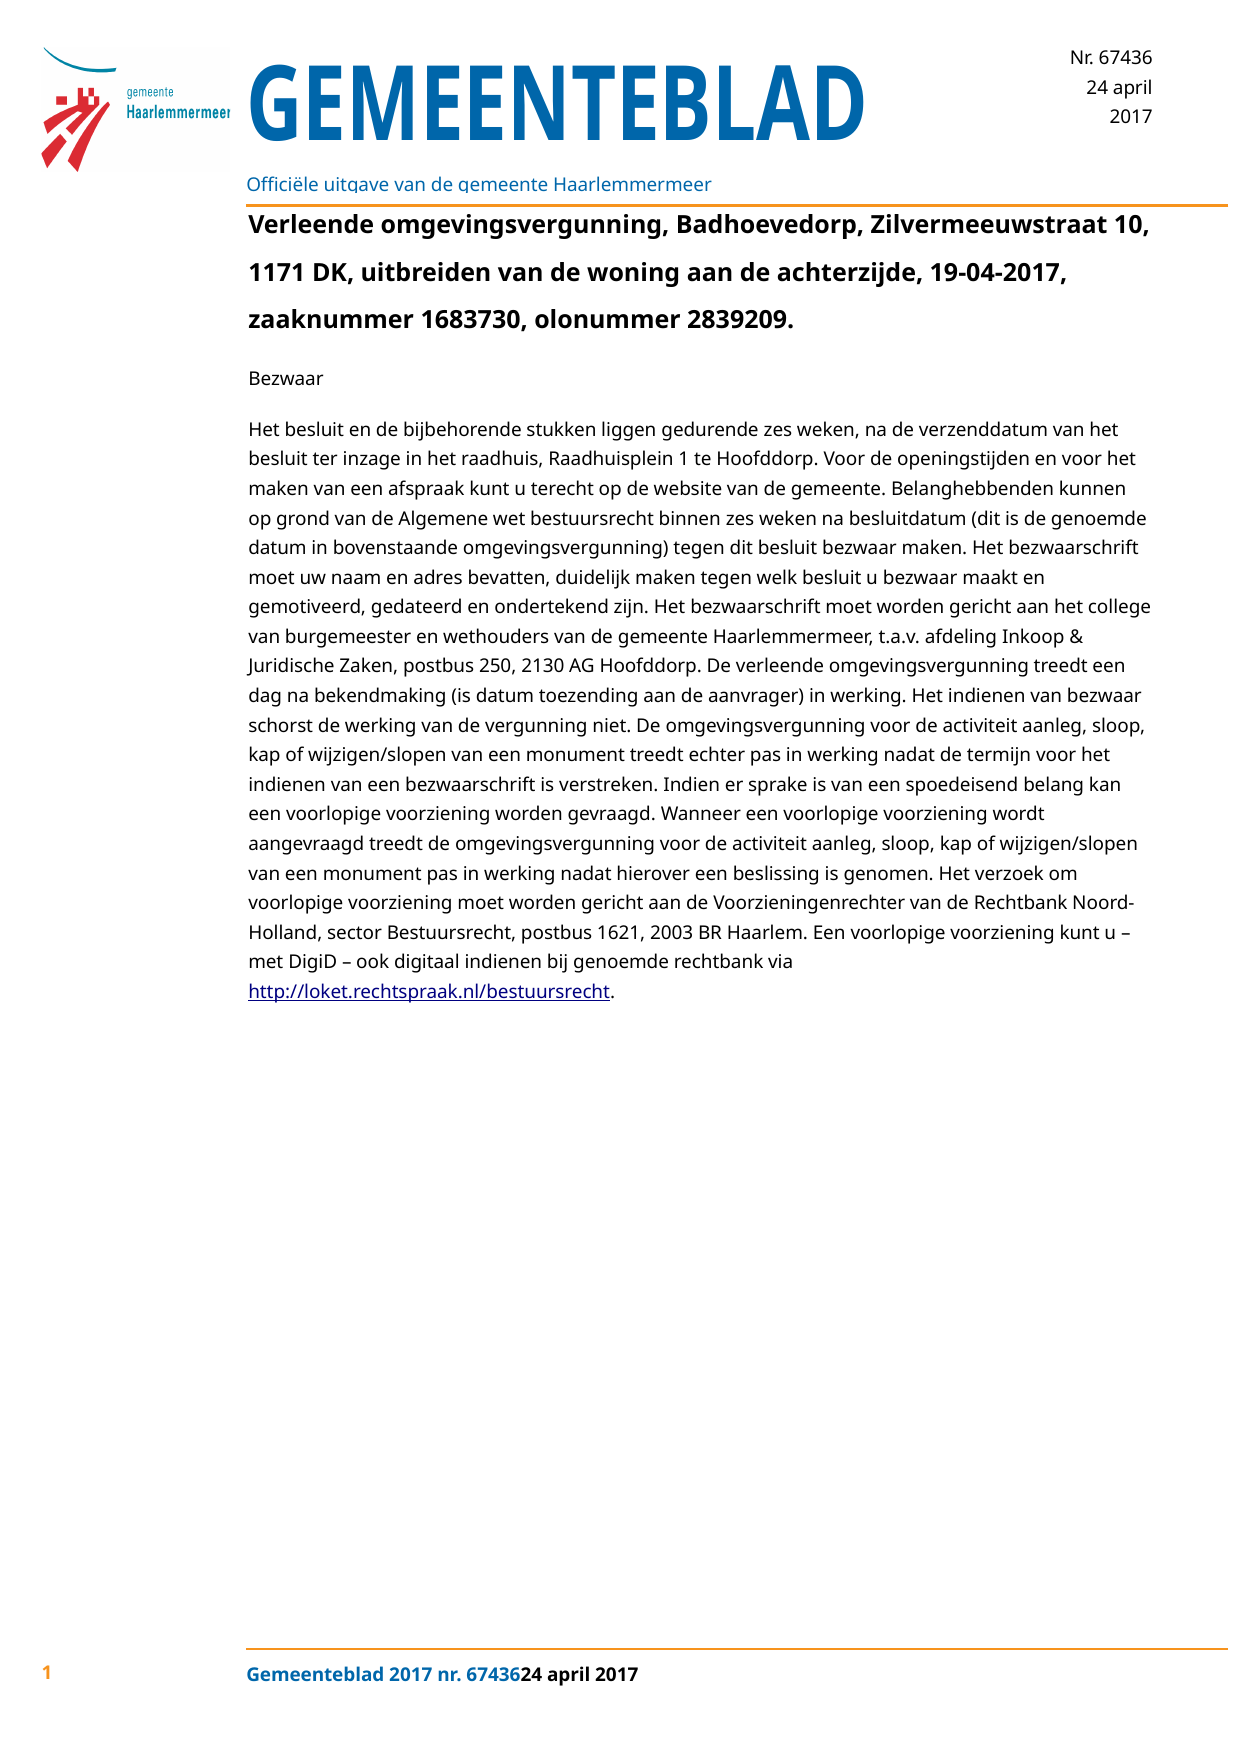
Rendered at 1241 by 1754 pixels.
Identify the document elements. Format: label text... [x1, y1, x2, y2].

picture [41, 47, 231, 172]
text Het besluit en de bijbehorende stukken liggen gedurende zes weken, na de verzenddatum van het besluit ter inzage in het raadhuis, Raadhuisplein 1 te Hoofddorp. Voor de openingstijden en voor het maken van een afspraak kunt u terecht op de website van de gemeente. Belanghebbenden kunnen op grond van de Algemene wet bestuursrecht binnen zes weken na besluitdatum (dit is de genoemde datum in bovenstaande omgevingsvergunning) tegen dit besluit bezwaar maken. Het bezwaarschrift moet uw naam en adres bevatten, duidelijk maken tegen welk besluit u bezwaar maakt en gemotiveerd, gedateerd en ondertekend zijn. Het bezwaarschrift moet worden gericht aan het college van burgemeester en wethouders van de gemeente Haarlemmermeer, t.a.v. afdeling Inkoop & Juridische Zaken, postbus 250, 2130 AG Hoofddorp. De verleende omgevingsvergunning treedt een dag na bekendmaking (is datum toezending aan de aanvrager) in werking. Het indienen van bezwaar schorst de werking van de vergunning niet. De omgevingsvergunning voor de activiteit aanleg, sloop, kap of wijzigen/slopen van een monument treedt echter pas in werking nadat de termijn voor het indienen van een bezwaarschrift is verstreken. Indien er sprake is van een spoedeisend belang kan een voorlopige voorziening worden gevraagd. Wanneer een voorlopige voorziening wordt aangevraagd treedt de omgevingsvergunning voor de activiteit aanleg, sloop, kap of wijzigen/slopen van een monument pas in werking nadat hierover een beslissing is genomen. Het verzoek om voorlopige voorziening moet worden gericht aan de Voorzieningenrechter van de Rechtbank Noord-Holland, sector Bestuursrecht, postbus 1621, 2003 BR Haarlem. Een voorlopige voorziening kunt u – met DigiD – ook digitaal indienen bij genoemde rechtbank via http://loket.rechtspraak.nl/bestuursrecht. [248, 416, 1152, 1004]
text Bezwaar [248, 366, 1152, 391]
text Verleende omgevingsvergunning, Badhoevedorp, Zilvermeeuwstraat 10, 1171 DK, uitbreiden van de woning aan de achterzijde, 19-04-2017, zaaknummer 1683730, olonummer 2839209. [248, 207, 1152, 336]
